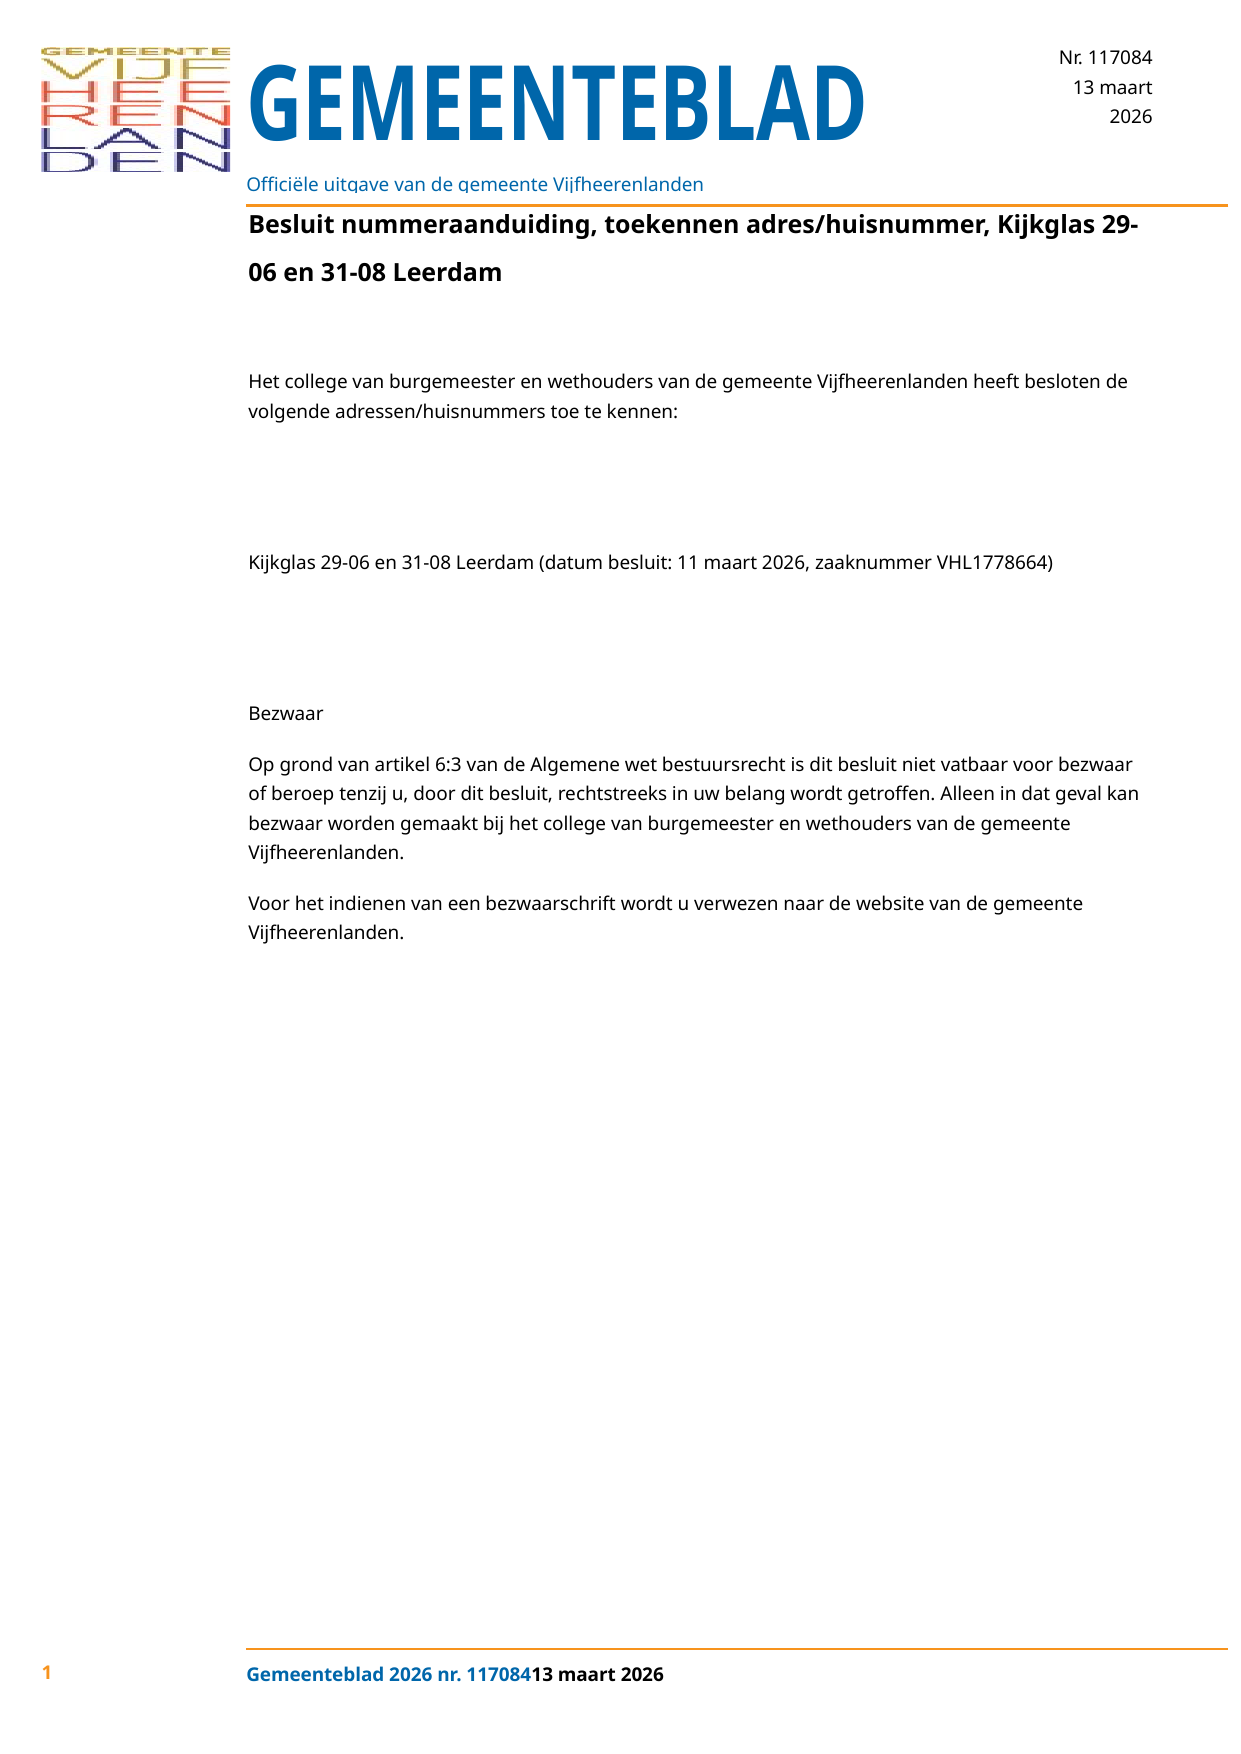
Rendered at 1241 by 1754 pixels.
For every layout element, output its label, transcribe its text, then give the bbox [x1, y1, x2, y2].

text Het college van burgemeester en wethouders van de gemeente Vijfheerenlanden heeft besloten de volgende adressen/huisnummers toe te kennen: [248, 368, 1152, 424]
text Kijkglas 29-06 en 31-08 Leerdam (datum besluit: 11 maart 2026, zaaknummer VHL1778664) [248, 549, 1152, 575]
picture [41, 47, 231, 172]
text Besluit nummeraanduiding, toekennen adres/huisnummer, Kijkglas 29-06 en 31-08 Leerdam [248, 207, 1152, 288]
text Voor het indienen van een bezwaarschrift wordt u verwezen naar de website van de gemeente Vijfheerenlanden. [248, 890, 1152, 945]
text Bezwaar [248, 700, 1152, 726]
text Op grond van artikel 6:3 van de Algemene wet bestuursrecht is dit besluit niet vatbaar voor bezwaar of beroep tenzij u, door dit besluit, rechtstreeks in uw belang wordt getroffen. Alleen in dat geval kan bezwaar worden gemaakt bij het college van burgemeester en wethouders van de gemeente Vijfheerenlanden. [248, 751, 1152, 865]
